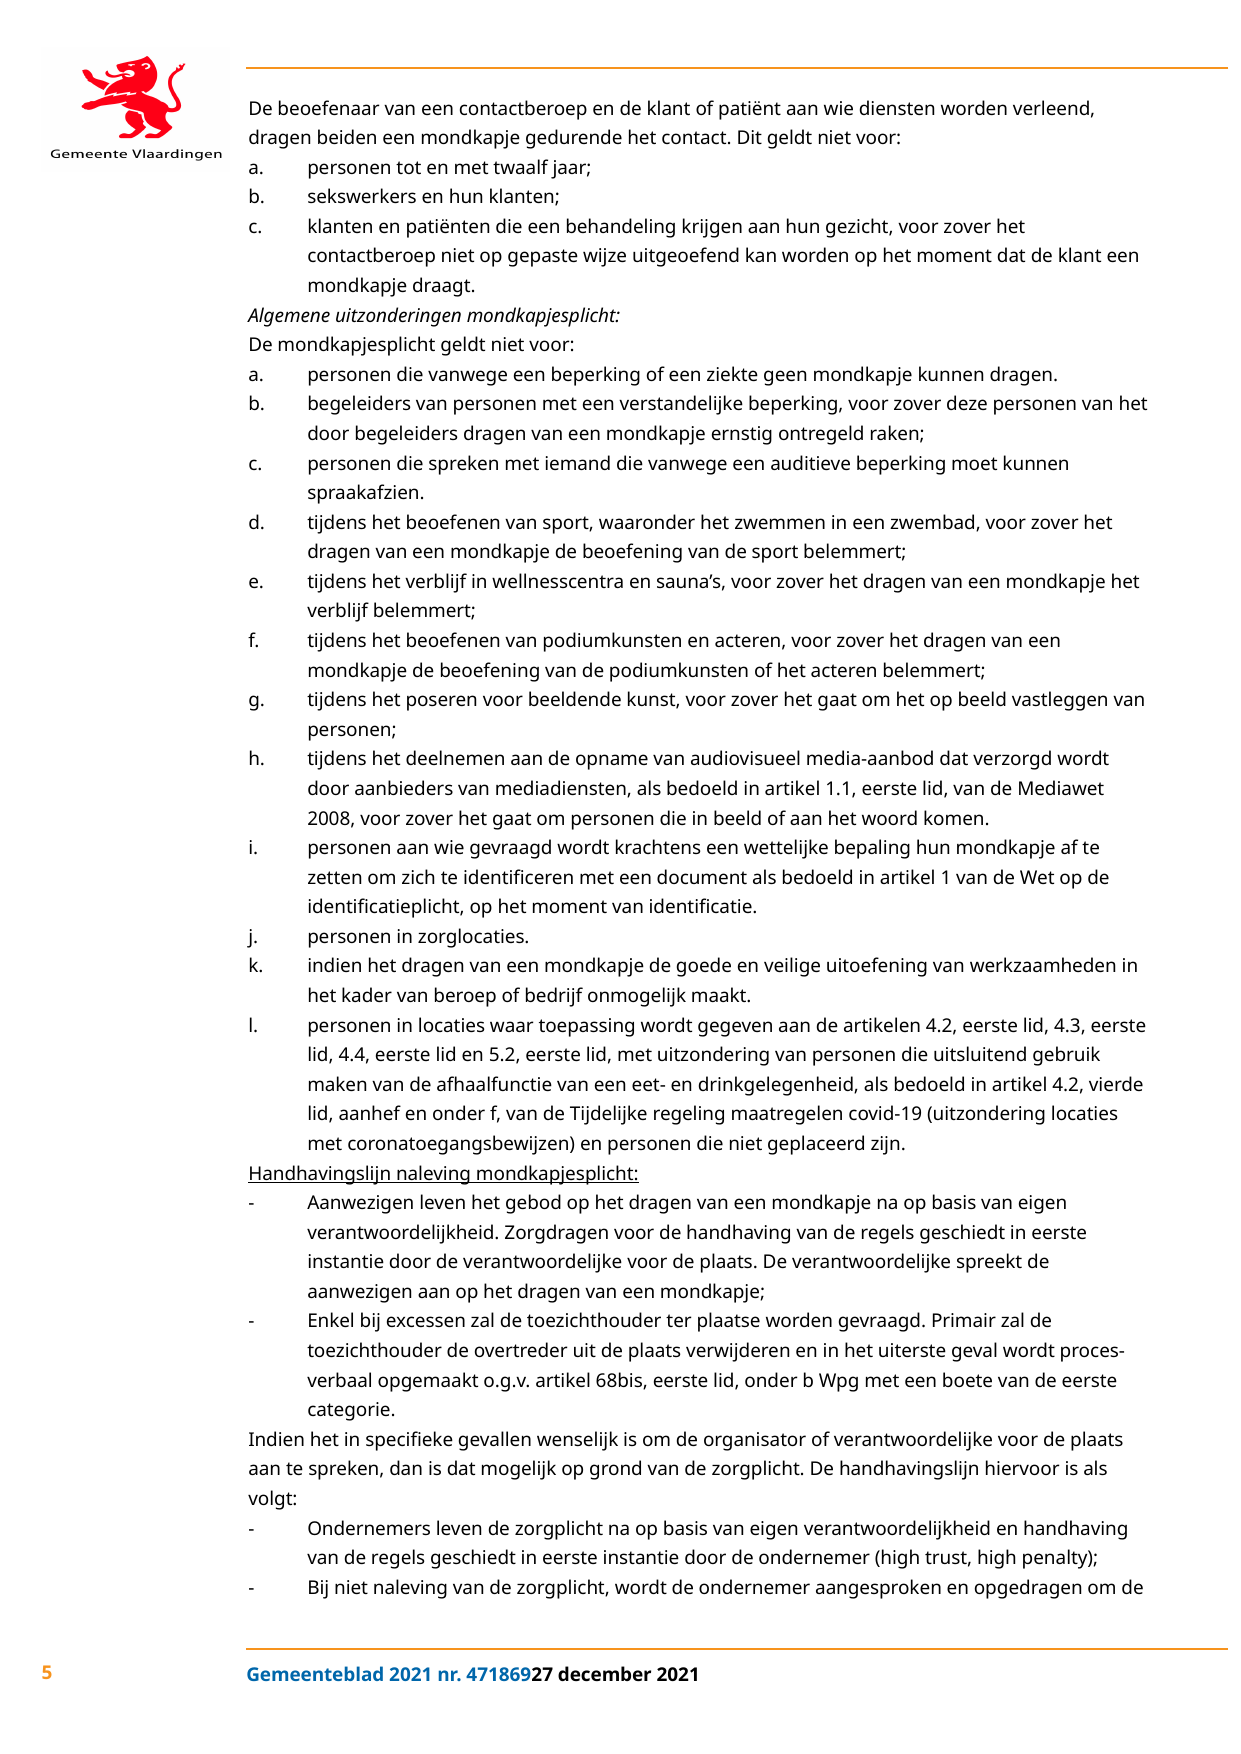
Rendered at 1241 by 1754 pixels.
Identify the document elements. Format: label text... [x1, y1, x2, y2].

list tijdens het verblijf in wellnesscentra en sauna’s, voor zover het dragen van een mondkapje het verblijf belemmert; [248, 568, 1152, 623]
list Ondernemers leven de zorgplicht na op basis van eigen verantwoordelijkheid en handhaving van de regels geschiedt in eerste instantie door de ondernemer (high trust, high penalty); [248, 1515, 1152, 1570]
list tijdens het beoefenen van podiumkunsten en acteren, voor zover het dragen van een mondkapje de beoefening van de podiumkunsten of het acteren belemmert; [248, 627, 1152, 683]
text Handhavingslijn naleving mondkapjesplicht: [248, 1160, 1152, 1186]
list sekswerkers en hun klanten; [248, 183, 1152, 209]
text De mondkapjesplicht geldt niet voor: [248, 331, 1152, 357]
list begeleiders van personen met een verstandelijke beperking, voor zover deze personen van het door begeleiders dragen van een mondkapje ernstig ontregeld raken; [248, 391, 1152, 446]
list personen die spreken met iemand die vanwege een auditieve beperking moet kunnen spraakafzien. [248, 450, 1152, 505]
list tijdens het poseren voor beeldende kunst, voor zover het gaat om het op beeld vastleggen van personen; [248, 686, 1152, 742]
list Aanwezigen leven het gebod op het dragen van een mondkapje na op basis van eigen verantwoordelijkheid. Zorgdragen voor de handhaving van de regels geschiedt in eerste instantie door de verantwoordelijke voor de plaats. De verantwoordelijke spreekt de aanwezigen aan op het dragen van een mondkapje; [248, 1189, 1152, 1304]
list personen in zorglocaties. [248, 923, 1152, 949]
list klanten en patiënten die een behandeling krijgen aan hun gezicht, voor zover het contactberoep niet op gepaste wijze uitgeoefend kan worden op het moment dat de klant een mondkapje draagt. [248, 213, 1152, 298]
list Bij niet naleving van de zorgplicht, wordt de ondernemer aangesproken en opgedragen om de [248, 1574, 1152, 1600]
text Indien het in specifieke gevallen wenselijk is om de organisator of verantwoordelijke voor de plaats aan te spreken, dan is dat mogelijk op grond van de zorgplicht. De handhavingslijn hiervoor is als volgt: [248, 1426, 1152, 1511]
list personen tot en met twaalf jaar; [248, 154, 1152, 180]
text Algemene uitzonderingen mondkapjesplicht: [248, 302, 1152, 328]
list personen in locaties waar toepassing wordt gegeven aan de artikelen 4.2, eerste lid, 4.3, eerste lid, 4.4, eerste lid en 5.2, eerste lid, met uitzondering van personen die uitsluitend gebruik maken van de afhaalfunctie van een eet- en drinkgelegenheid, als bedoeld in artikel 4.2, vierde lid, aanhef en onder f, van de Tijdelijke regeling maatregelen covid-19 (uitzondering locaties met coronatoegangsbewijzen) en personen die niet geplaceerd zijn. [248, 1012, 1152, 1156]
list personen aan wie gevraagd wordt krachtens een wettelijke bepaling hun mondkapje af te zetten om zich te identificeren met een document als bedoeld in artikel 1 van de Wet op de identificatieplicht, op het moment van identificatie. [248, 834, 1152, 919]
list indien het dragen van een mondkapje de goede en veilige uitoefening van werkzaamheden in het kader van beroep of bedrijf onmogelijk maakt. [248, 953, 1152, 1008]
list tijdens het beoefenen van sport, waaronder het zwemmen in een zwembad, voor zover het dragen van een mondkapje de beoefening van de sport belemmert; [248, 509, 1152, 564]
list personen die vanwege een beperking of een ziekte geen mondkapje kunnen dragen. [248, 361, 1152, 387]
list Enkel bij excessen zal de toezichthouder ter plaatse worden gevraagd. Primair zal de toezichthouder de overtreder uit de plaats verwijderen en in het uiterste geval wordt proces-verbaal opgemaakt o.g.v. artikel 68bis, eerste lid, onder b Wpg met een boete van de eerste categorie. [248, 1308, 1152, 1422]
text De beoefenaar van een contactberoep en de klant of patiënt aan wie diensten worden verleend, dragen beiden een mondkapje gedurende het contact. Dit geldt niet voor: [248, 95, 1152, 150]
list tijdens het deelnemen aan de opname van audiovisueel media-aanbod dat verzorgd wordt door aanbieders van mediadiensten, als bedoeld in artikel 1.1, eerste lid, van de Mediawet 2008, voor zover het gaat om personen die in beeld of aan het woord komen. [248, 746, 1152, 831]
picture [41, 47, 231, 172]
